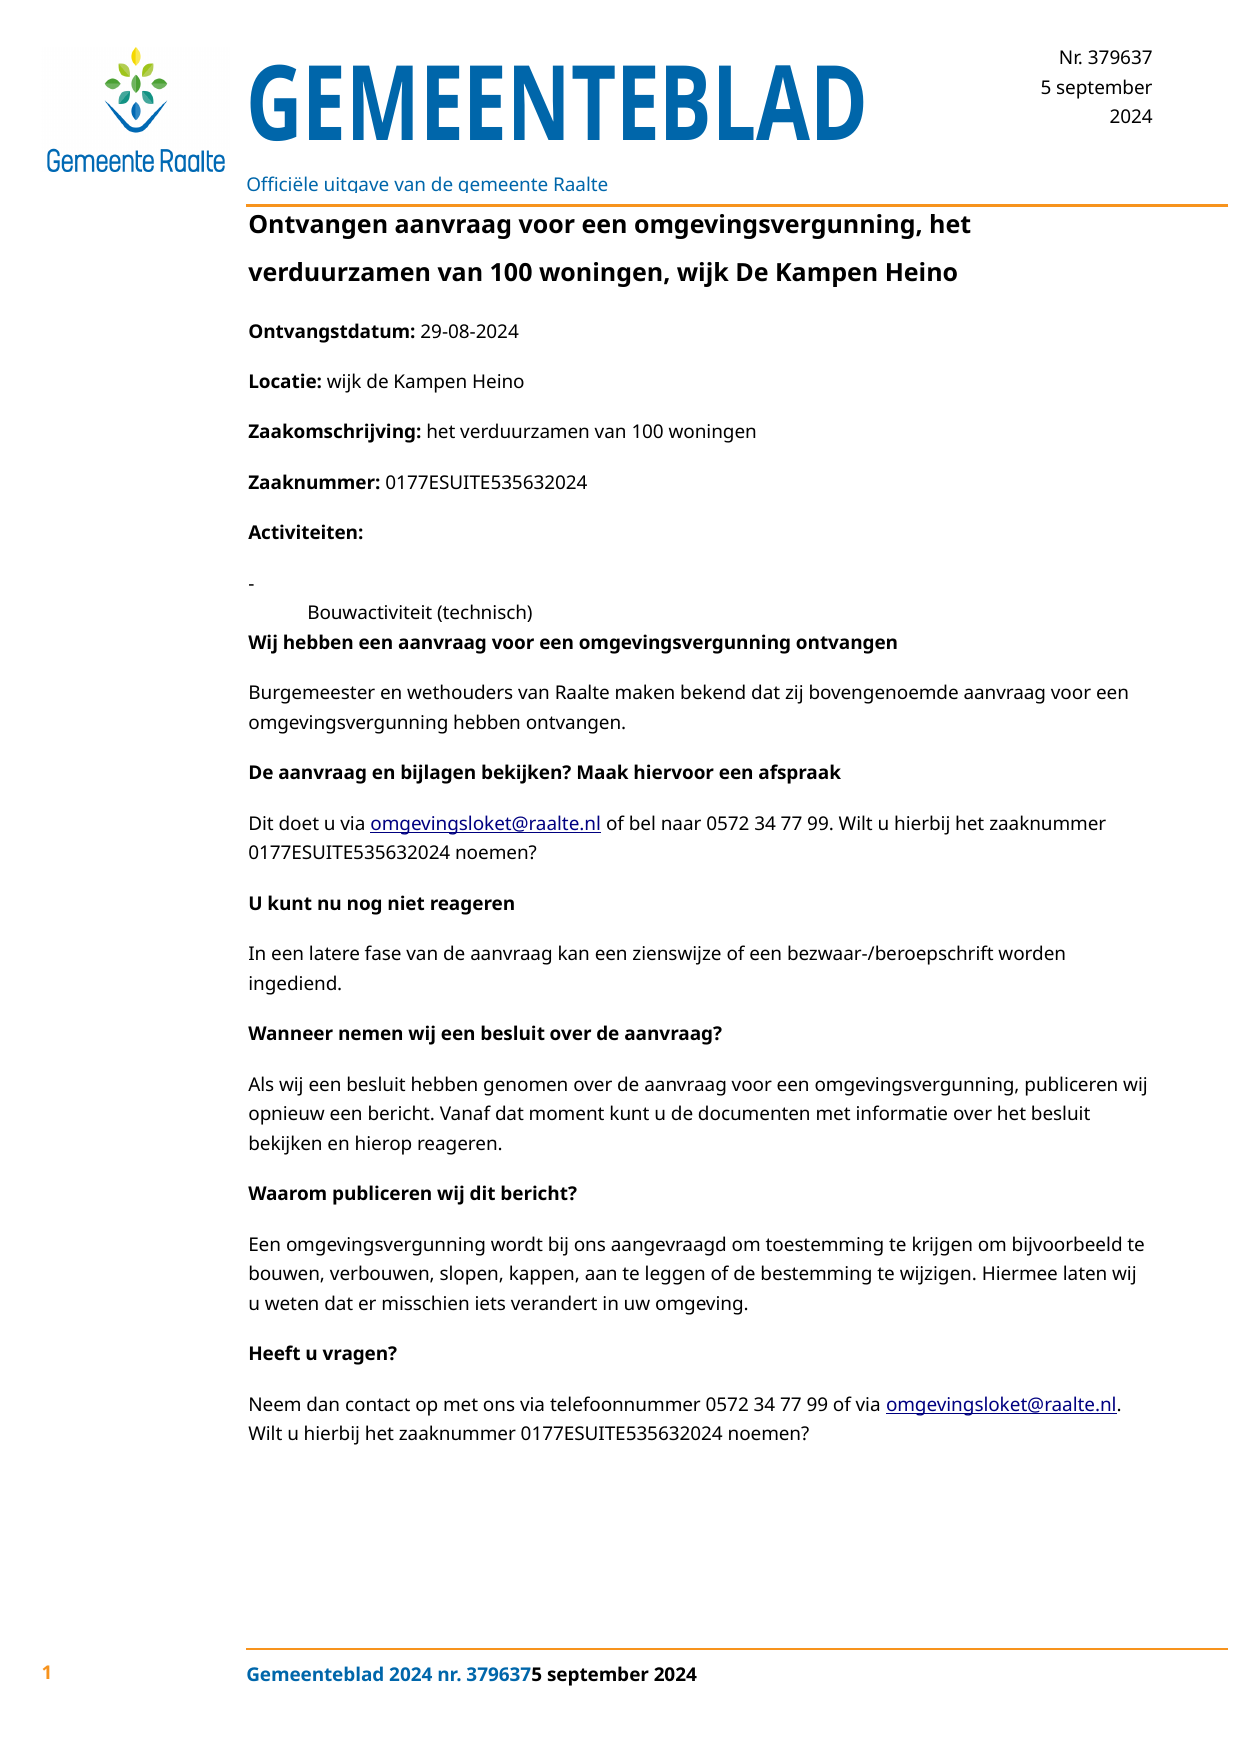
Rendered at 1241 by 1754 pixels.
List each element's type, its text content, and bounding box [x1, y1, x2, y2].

text Neem dan contact op met ons via telefoonnummer 0572 34 77 99 of via omgevingsloket@raalte.nl. Wilt u hierbij het zaaknummer 0177ESUITE535632024 noemen? [248, 1391, 1152, 1446]
text U kunt nu nog niet reageren [248, 890, 1152, 916]
text De aanvraag en bijlagen bekijken? Maak hiervoor een afspraak [248, 759, 1152, 785]
picture [41, 47, 231, 172]
list Bouwactiviteit (technisch) [248, 599, 1152, 625]
text Ontvangen aanvraag voor een omgevingsvergunning, het verduurzamen van 100 woningen, wijk De Kampen Heino [248, 207, 1152, 288]
text Locatie: wijk de Kampen Heino [248, 368, 1152, 394]
text Activiteiten: [248, 519, 1152, 545]
text Burgemeester en wethouders van Raalte maken bekend dat zij bovengenoemde aanvraag voor een omgevingsvergunning hebben ontvangen. [248, 679, 1152, 735]
text Waarom publiceren wij dit bericht? [248, 1180, 1152, 1206]
text Wij hebben een aanvraag voor een omgevingsvergunning ontvangen [248, 629, 1152, 655]
text Heeft u vragen? [248, 1340, 1152, 1366]
text In een latere fase van de aanvraag kan een zienswijze of een bezwaar-/beroepschrift worden ingediend. [248, 940, 1152, 996]
text Dit doet u via omgevingsloket@raalte.nl of bel naar 0572 34 77 99. Wilt u hierbij het zaaknummer 0177ESUITE535632024 noemen? [248, 810, 1152, 865]
text Zaaknummer: 0177ESUITE535632024 [248, 469, 1152, 495]
text Zaakomschrijving: het verduurzamen van 100 woningen [248, 419, 1152, 444]
text Als wij een besluit hebben genomen over de aanvraag voor een omgevingsvergunning, publiceren wij opnieuw een bericht. Vanaf dat moment kunt u de documenten met informatie over het besluit bekijken en hierop reageren. [248, 1071, 1152, 1156]
text Wanneer nemen wij een besluit over de aanvraag? [248, 1020, 1152, 1046]
text Een omgevingsvergunning wordt bij ons aangevraagd om toestemming te krijgen om bijvoorbeeld te bouwen, verbouwen, slopen, kappen, aan te leggen of de bestemming te wijzigen. Hiermee laten wij u weten dat er misschien iets verandert in uw omgeving. [248, 1231, 1152, 1316]
text Ontvangstdatum: 29-08-2024 [248, 318, 1152, 344]
